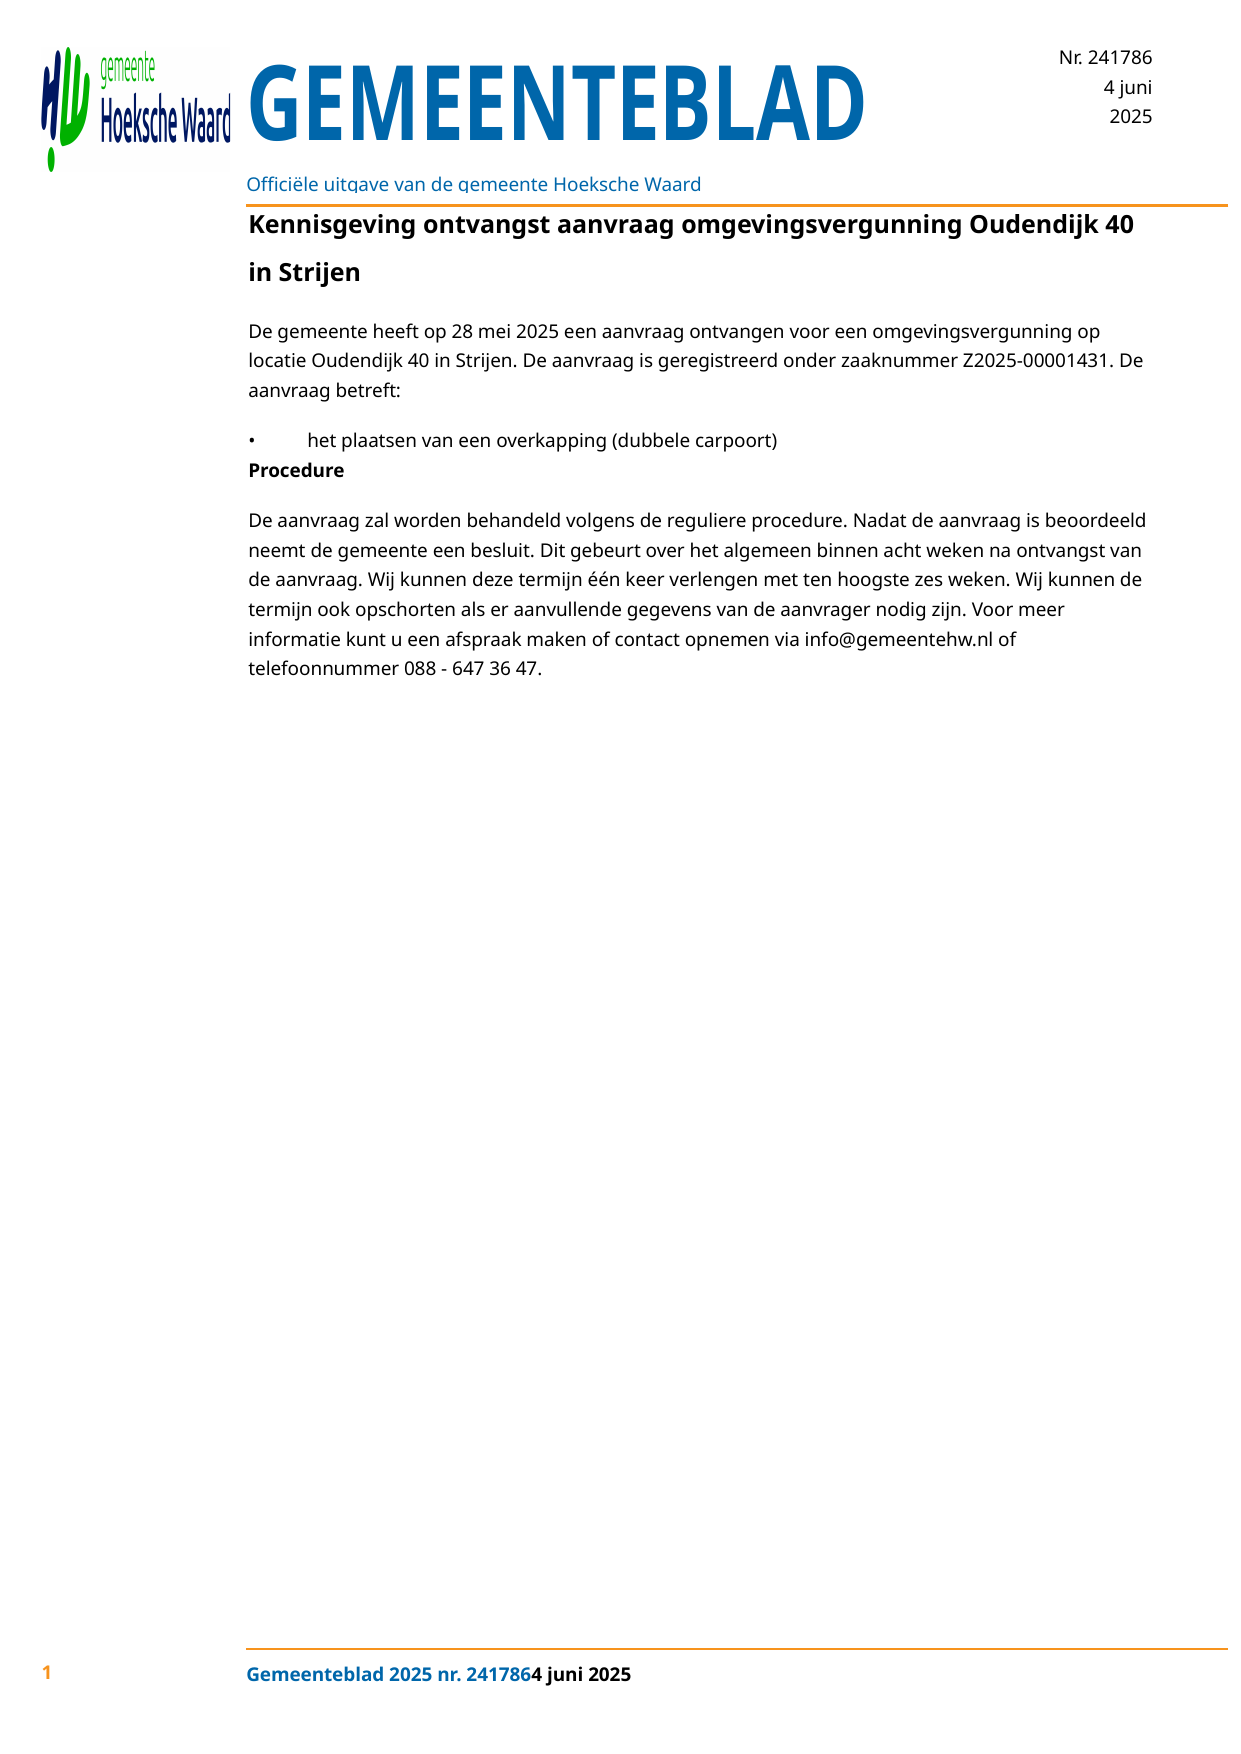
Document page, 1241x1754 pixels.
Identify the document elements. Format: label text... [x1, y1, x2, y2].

text Procedure [248, 457, 1152, 483]
text De aanvraag zal worden behandeld volgens de reguliere procedure. Nadat de aanvraag is beoordeeld neemt de gemeente een besluit. Dit gebeurt over het algemeen binnen acht weken na ontvangst van de aanvraag. Wij kunnen deze termijn één keer verlengen met ten hoogste zes weken. Wij kunnen de termijn ook opschorten als er aanvullende gegevens van de aanvrager nodig zijn. Voor meer informatie kunt u een afspraak maken of contact opnemen via info@gemeentehw.nl of telefoonnummer 088 - 647 36 47. [248, 507, 1152, 681]
text De gemeente heeft op 28 mei 2025 een aanvraag ontvangen voor een omgevingsvergunning op locatie Oudendijk 40 in Strijen. De aanvraag is geregistreerd onder zaaknummer Z2025-00001431. De aanvraag betreft: [248, 318, 1152, 403]
text Kennisgeving ontvangst aanvraag omgevingsvergunning Oudendijk 40 in Strijen [248, 207, 1152, 288]
picture [41, 47, 231, 172]
list het plaatsen van een overkapping (dubbele carpoort) [248, 427, 1152, 453]
